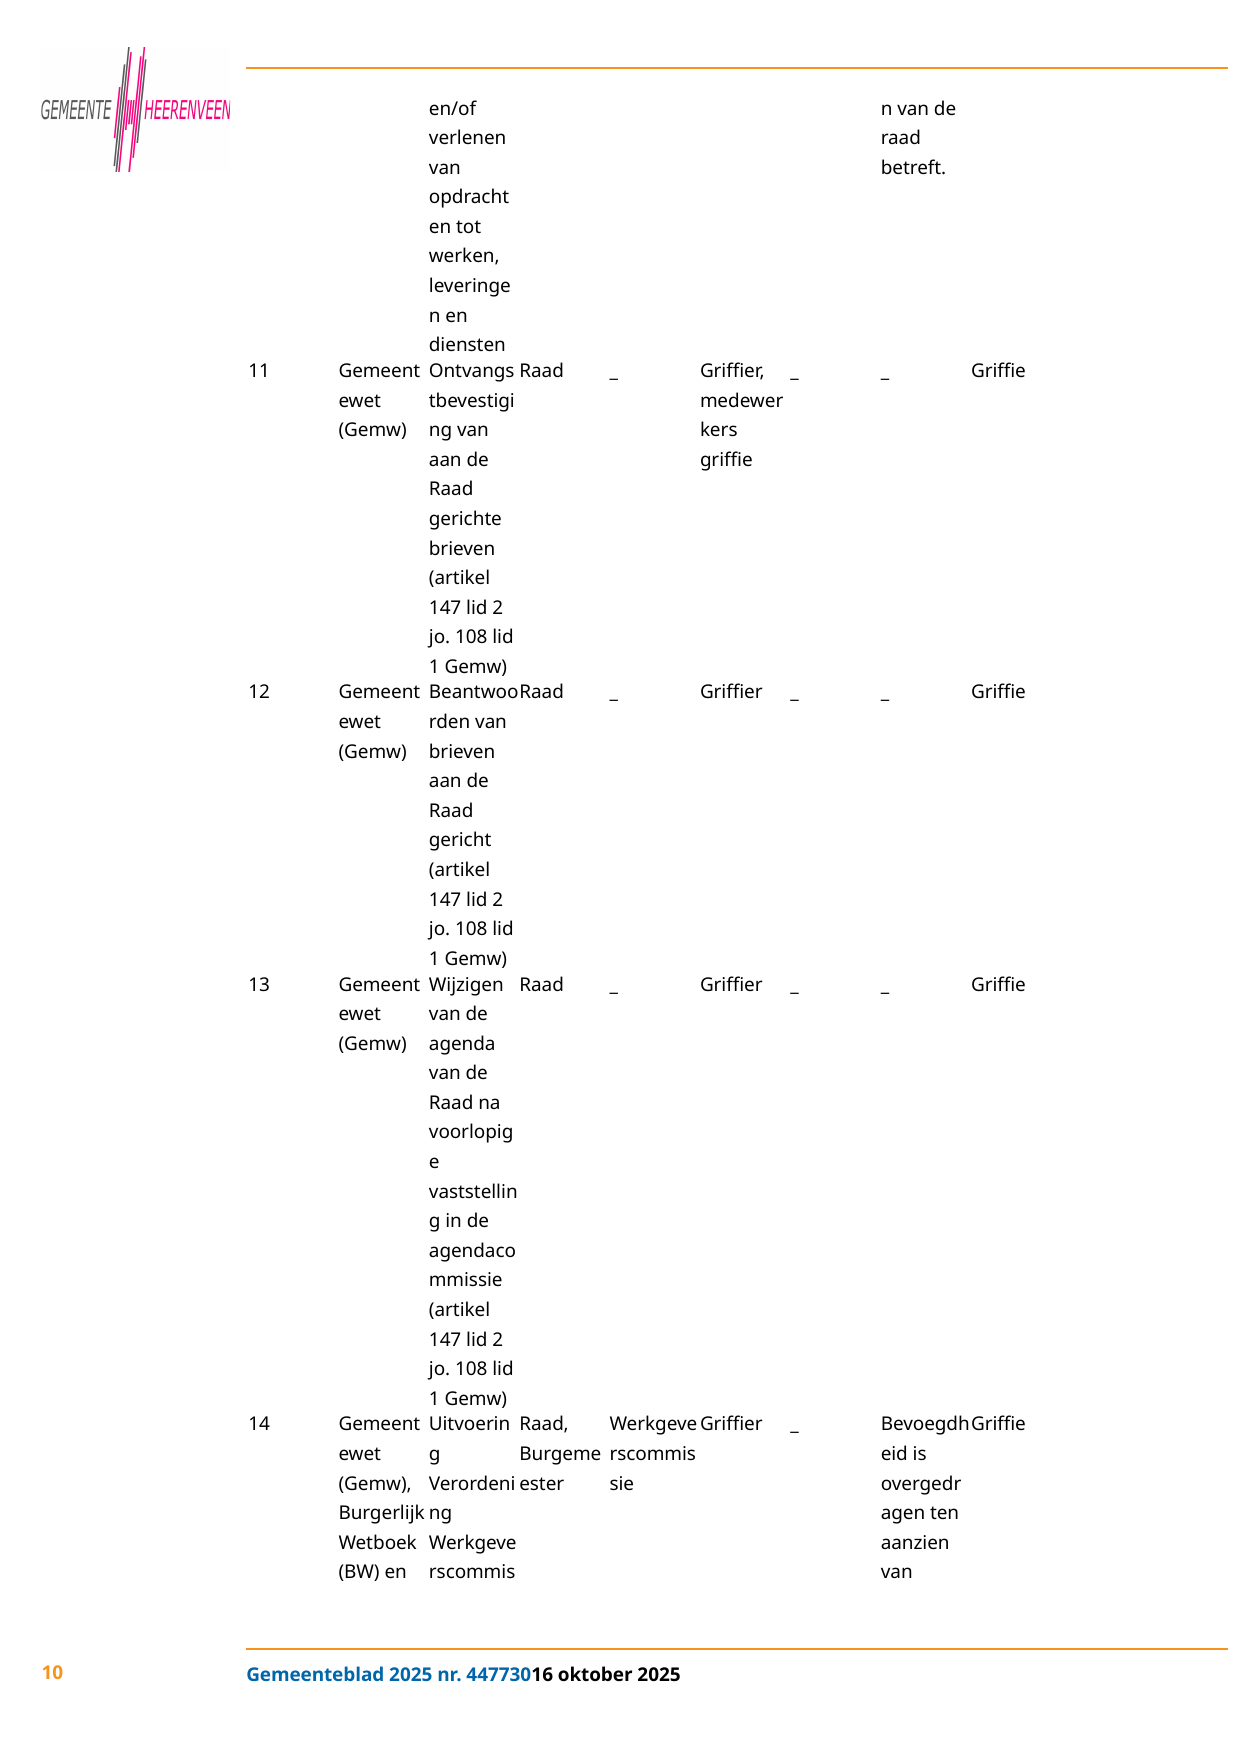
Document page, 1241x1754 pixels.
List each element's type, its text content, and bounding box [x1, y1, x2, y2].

table_cell _ [790, 357, 881, 679]
table_cell [1061, 357, 1152, 679]
table_cell _ [609, 679, 700, 971]
table_cell Wijzigen van de agenda van de Raad na voorlopige vaststelling in de agendacommissie (artikel 147 lid 2 jo. 108 lid 1 Gemw) [429, 971, 519, 1411]
table_cell [790, 95, 881, 357]
table_cell Bevoegdheid is overgedragen ten aanzien van [881, 1411, 971, 1584]
table_cell _ [881, 679, 971, 971]
table_cell Gemeentewet (Gemw) [338, 971, 429, 1411]
picture [41, 47, 231, 172]
table_cell Griffier [700, 971, 790, 1411]
table_cell Raad [519, 971, 609, 1411]
table_cell Griffier, medewerkers griffie [700, 357, 790, 679]
table_cell Uitvoering Verordening Werkgeverscommis [429, 1411, 519, 1584]
table_cell 12 [248, 679, 338, 971]
table_cell Raad [519, 679, 609, 971]
table_cell Griffie [971, 679, 1061, 971]
table_cell Gemeentewet (Gemw) [338, 357, 429, 679]
table_cell [1061, 679, 1152, 971]
table_cell [248, 95, 338, 357]
table_cell Werkgeverscommissie [609, 1411, 700, 1584]
table_cell Griffie [971, 971, 1061, 1411]
table_cell [971, 95, 1061, 357]
table_cell _ [790, 679, 881, 971]
table_cell _ [881, 357, 971, 679]
table_cell en/of verlenen van opdrachten tot werken, leveringen en diensten [429, 95, 519, 357]
table_cell Griffier [700, 1411, 790, 1584]
table_cell [1061, 971, 1152, 1411]
table_cell Beantwoorden van brieven aan de Raad gericht (artikel 147 lid 2 jo. 108 lid 1 Gemw) [429, 679, 519, 971]
table_cell _ [881, 971, 971, 1411]
table_cell [519, 95, 609, 357]
table_cell [338, 95, 429, 357]
table_cell Raad, Burgemeester [519, 1411, 609, 1584]
table_cell Ontvangstbevestiging van aan de Raad gerichte brieven (artikel 147 lid 2 jo. 108 lid 1 Gemw) [429, 357, 519, 679]
table_cell Gemeentewet (Gemw), Burgerlijk Wetboek (BW) en [338, 1411, 429, 1584]
table_cell Griffie [971, 357, 1061, 679]
table_cell n van de raad betreft. [881, 95, 971, 357]
table_cell 11 [248, 357, 338, 679]
table_cell [609, 95, 700, 357]
table_cell 14 [248, 1411, 338, 1584]
table_cell [1061, 95, 1152, 357]
table_cell [700, 95, 790, 357]
table_cell _ [790, 1411, 881, 1584]
table_cell Raad [519, 357, 609, 679]
table_cell _ [609, 357, 700, 679]
table_cell Griffie [971, 1411, 1061, 1584]
table_cell _ [609, 971, 700, 1411]
table_cell Griffier [700, 679, 790, 971]
table_cell [1061, 1411, 1152, 1584]
table_cell _ [790, 971, 881, 1411]
table_cell Gemeentewet (Gemw) [338, 679, 429, 971]
table_cell 13 [248, 971, 338, 1411]
